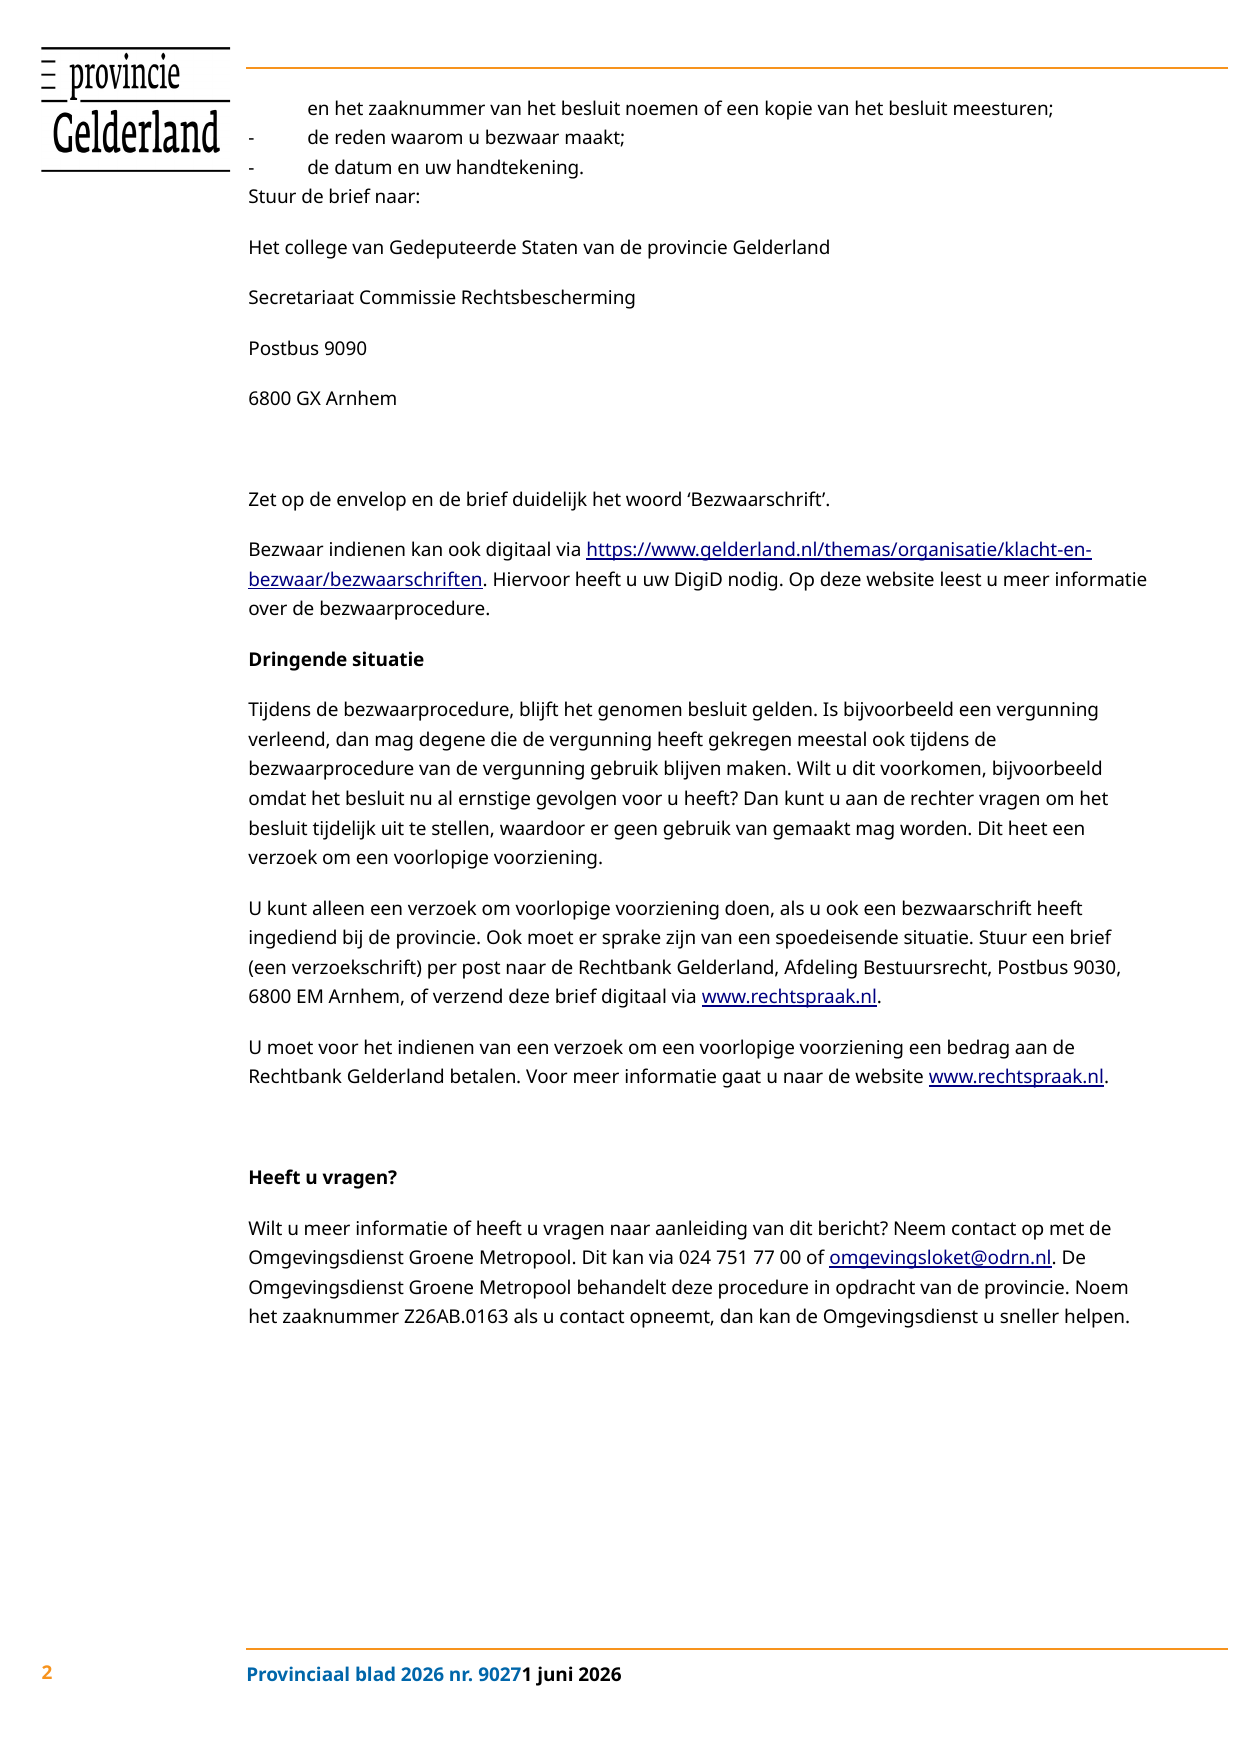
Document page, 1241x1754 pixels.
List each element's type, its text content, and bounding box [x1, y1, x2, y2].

text Bezwaar indienen kan ook digitaal via https://www.gelderland.nl/themas/organisatie/klacht-en-bezwaar/bezwaarschriften. Hiervoor heeft u uw DigiD nodig. Op deze website leest u meer informatie over de bezwaarprocedure. [248, 536, 1152, 621]
text 6800 GX Arnhem [248, 385, 1152, 411]
text Zet op de envelop en de brief duidelijk het woord ‘Bezwaarschrift’. [248, 486, 1152, 512]
list de datum en uw handtekening. [248, 154, 1152, 180]
text Dringende situatie [248, 646, 1152, 672]
list de reden waarom u bezwaar maakt; [248, 124, 1152, 150]
text Postbus 9090 [248, 335, 1152, 361]
text Wilt u meer informatie of heeft u vragen naar aanleiding van dit bericht? Neem contact op met de Omgevingsdienst Groene Metropool. Dit kan via 024 751 77 00 of omgevingsloket@odrn.nl. De Omgevingsdienst Groene Metropool behandelt deze procedure in opdracht van de provincie. Noem het zaaknummer Z26AB.0163 als u contact opneemt, dan kan de Omgevingsdienst u sneller helpen. [248, 1215, 1152, 1329]
picture [41, 47, 231, 172]
text Secretariaat Commissie Rechtsbescherming [248, 284, 1152, 310]
text Tijdens de bezwaarprocedure, blijft het genomen besluit gelden. Is bijvoorbeeld een vergunning verleend, dan mag degene die de vergunning heeft gekregen meestal ook tijdens de bezwaarprocedure van de vergunning gebruik blijven maken. Wilt u dit voorkomen, bijvoorbeeld omdat het besluit nu al ernstige gevolgen voor u heeft? Dan kunt u aan de rechter vragen om het besluit tijdelijk uit te stellen, waardoor er geen gebruik van gemaakt mag worden. Dit heet een verzoek om een voorlopige voorziening. [248, 696, 1152, 870]
text Heeft u vragen? [248, 1164, 1152, 1190]
text Het college van Gedeputeerde Staten van de provincie Gelderland [248, 234, 1152, 260]
text U moet voor het indienen van een verzoek om een voorlopige voorziening een bedrag aan de Rechtbank Gelderland betalen. Voor meer informatie gaat u naar de website www.rechtspraak.nl. [248, 1034, 1152, 1089]
text U kunt alleen een verzoek om voorlopige voorziening doen, als u ook een bezwaarschrift heeft ingediend bij de provincie. Ook moet er sprake zijn van een spoedeisende situatie. Stuur een brief (een verzoekschrift) per post naar de Rechtbank Gelderland, Afdeling Bestuursrecht, Postbus 9030, 6800 EM Arnhem, of verzend deze brief digitaal via www.rechtspraak.nl. [248, 895, 1152, 1009]
list en het zaaknummer van het besluit noemen of een kopie van het besluit meesturen; [248, 95, 1152, 121]
text Stuur de brief naar: [248, 183, 1152, 209]
